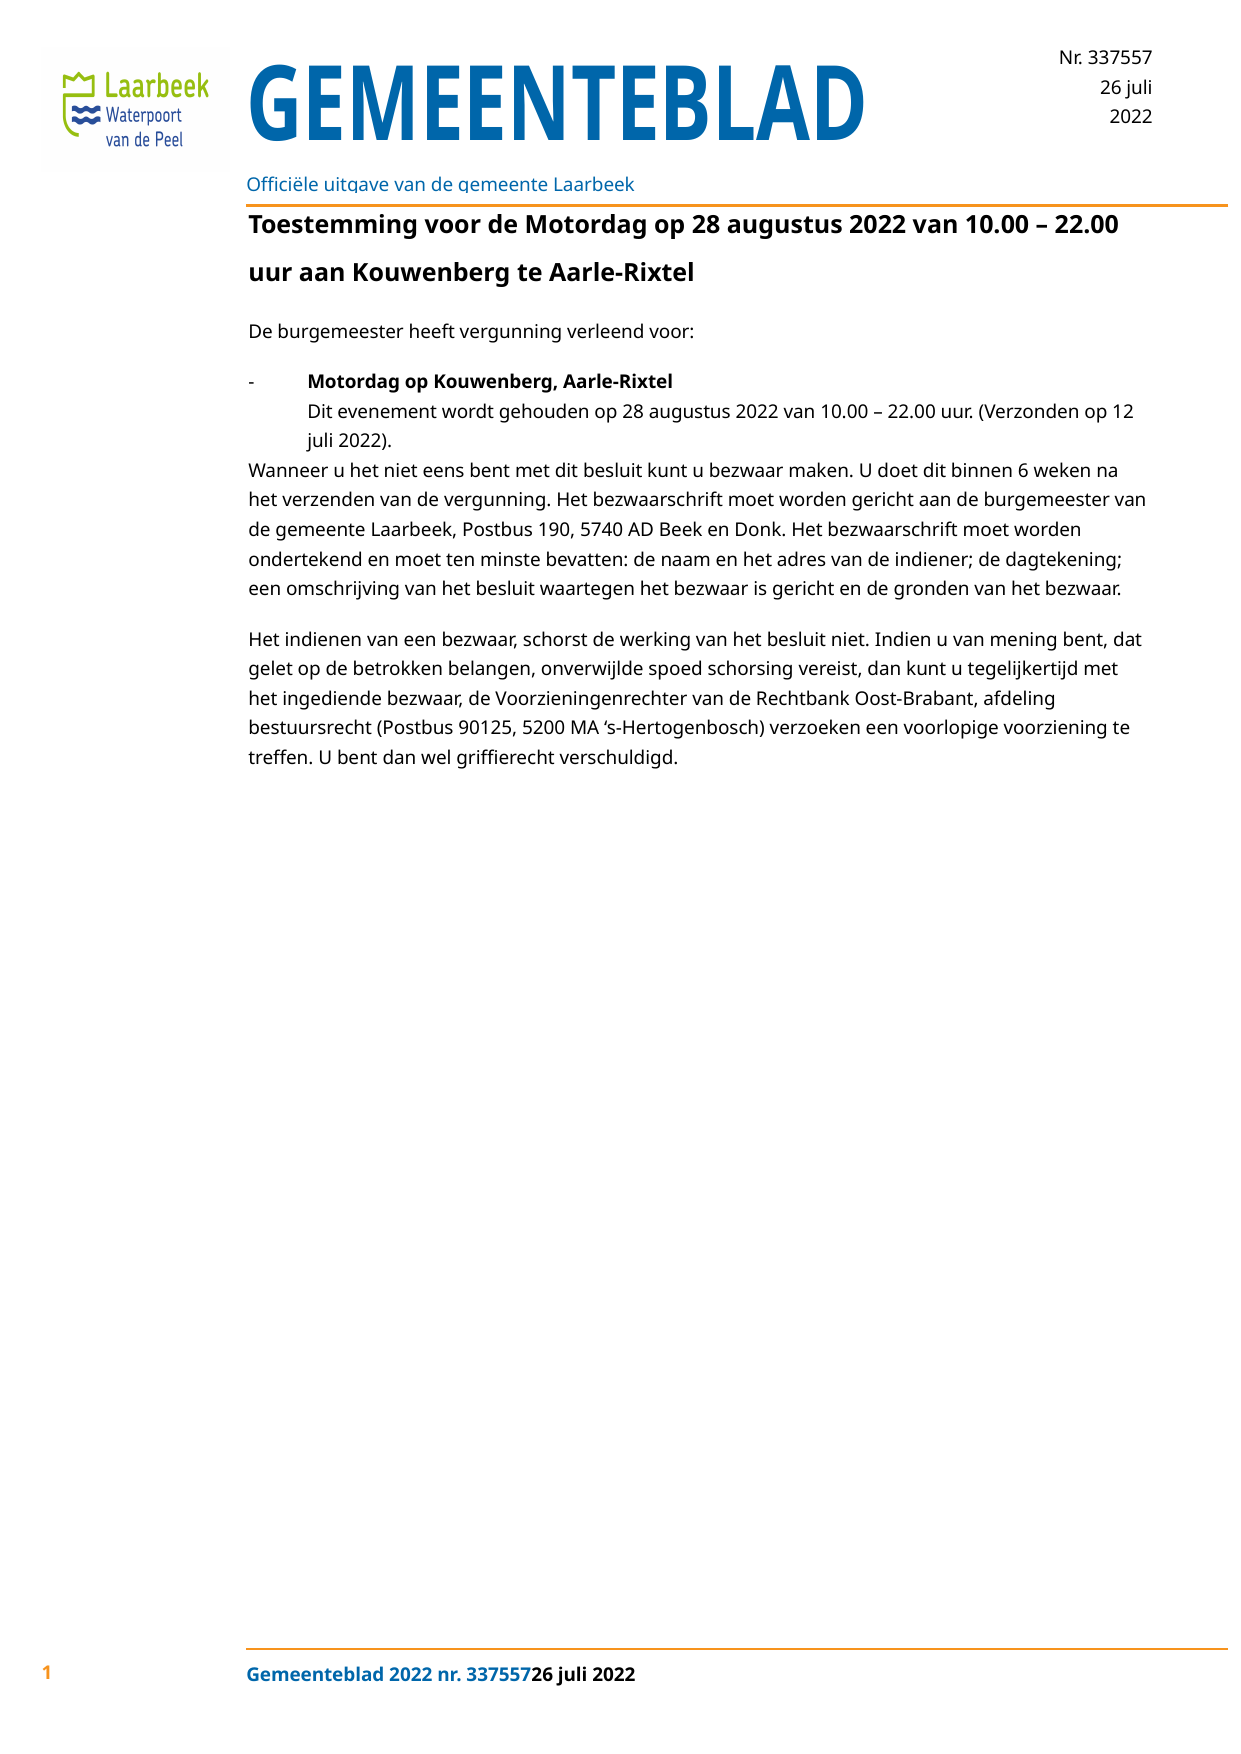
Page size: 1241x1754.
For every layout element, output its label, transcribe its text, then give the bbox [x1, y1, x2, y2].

text Toestemming voor de Motordag op 28 augustus 2022 van 10.00 – 22.00 uur aan Kouwenberg te Aarle-Rixtel [248, 207, 1152, 288]
text Het indienen van een bezwaar, schorst de werking van het besluit niet. Indien u van mening bent, dat gelet op de betrokken belangen, onverwijlde spoed schorsing vereist, dan kunt u tegelijkertijd met het ingediende bezwaar, de Voorzieningenrechter van de Rechtbank Oost-Brabant, afdeling bestuursrecht (Postbus 90125, 5200 MA ‘s-Hertogenbosch) verzoeken een voorlopige voorziening te treffen. U bent dan wel griffierecht verschuldigd. [248, 626, 1152, 770]
picture [41, 47, 231, 172]
list Dit evenement wordt gehouden op 28 augustus 2022 van 10.00 – 22.00 uur. (Verzonden op 12 juli 2022). [248, 398, 1152, 453]
text De burgemeester heeft vergunning verleend voor: [248, 318, 1152, 344]
text Wanneer u het niet eens bent met dit besluit kunt u bezwaar maken. U doet dit binnen 6 weken na het verzenden van de vergunning. Het bezwaarschrift moet worden gericht aan de burgemeester van de gemeente Laarbeek, Postbus 190, 5740 AD Beek en Donk. Het bezwaarschrift moet worden ondertekend en moet ten minste bevatten: de naam en het adres van de indiener; de dagtekening; een omschrijving van het besluit waartegen het bezwaar is gericht en de gronden van het bezwaar. [248, 457, 1152, 601]
list Motordag op Kouwenberg, Aarle-Rixtel [248, 368, 1152, 394]
